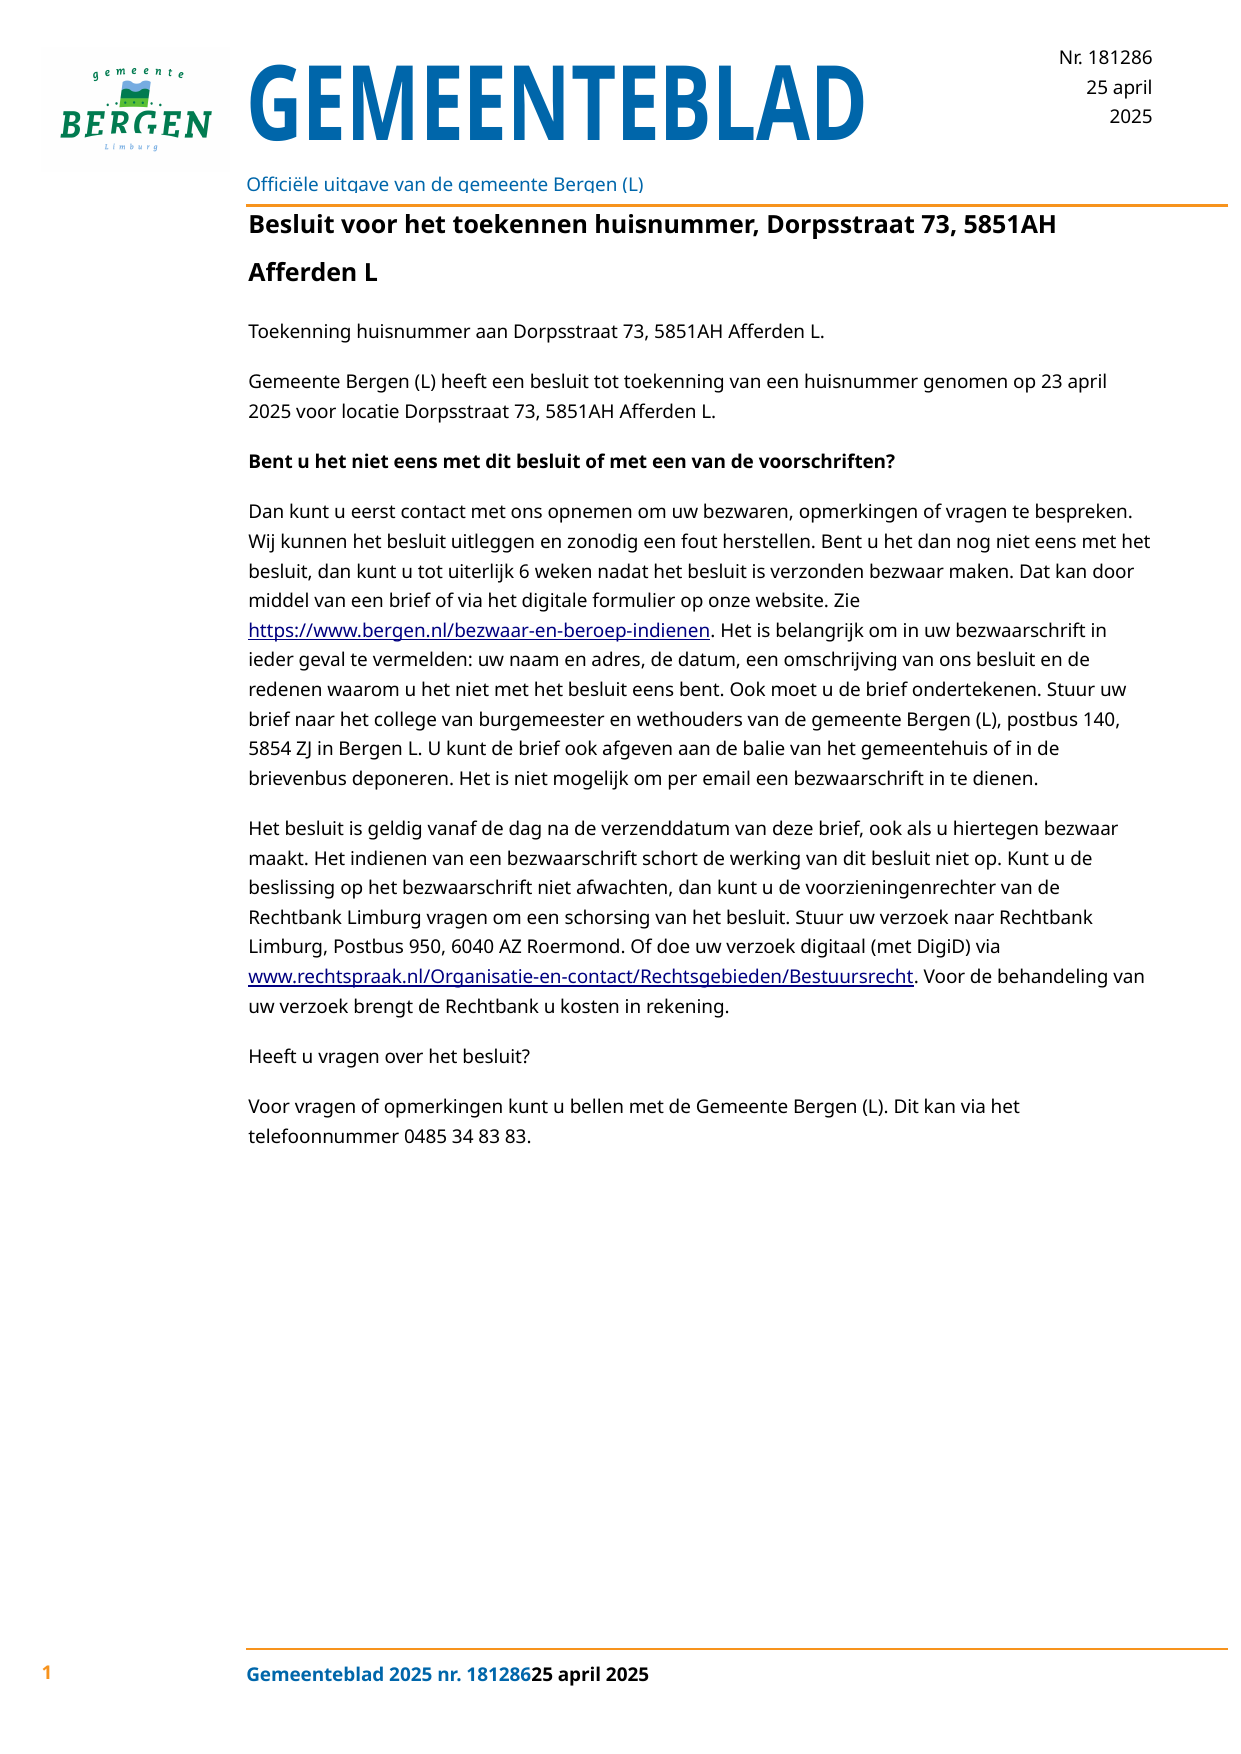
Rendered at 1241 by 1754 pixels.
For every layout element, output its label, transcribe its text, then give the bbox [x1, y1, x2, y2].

picture [41, 47, 231, 172]
text Gemeente Bergen (L) heeft een besluit tot toekenning van een huisnummer genomen op 23 april 2025 voor locatie Dorpsstraat 73, 5851AH Afferden L. [248, 368, 1152, 424]
text Toekenning huisnummer aan Dorpsstraat 73, 5851AH Afferden L. [248, 318, 1152, 344]
text Bent u het niet eens met dit besluit of met een van de voorschriften? [248, 448, 1152, 474]
text Het besluit is geldig vanaf de dag na de verzenddatum van deze brief, ook als u hiertegen bezwaar maakt. Het indienen van een bezwaarschrift schort de werking van dit besluit niet op. Kunt u de beslissing op het bezwaarschrift niet afwachten, dan kunt u de voorzieningenrechter van de Rechtbank Limburg vragen om een schorsing van het besluit. Stuur uw verzoek naar Rechtbank Limburg, Postbus 950, 6040 AZ Roermond. Of doe uw verzoek digitaal (met DigiD) via www.rechtspraak.nl/Organisatie-en-contact/Rechtsgebieden/Bestuursrecht. Voor de behandeling van uw verzoek brengt de Rechtbank u kosten in rekening. [248, 815, 1152, 1019]
text Besluit voor het toekennen huisnummer, Dorpsstraat 73, 5851AH Afferden L [248, 207, 1152, 288]
text Heeft u vragen over het besluit? [248, 1043, 1152, 1069]
text Dan kunt u eerst contact met ons opnemen om uw bezwaren, opmerkingen of vragen te bespreken. Wij kunnen het besluit uitleggen en zonodig een fout herstellen. Bent u het dan nog niet eens met het besluit, dan kunt u tot uiterlijk 6 weken nadat het besluit is verzonden bezwaar maken. Dat kan door middel van een brief of via het digitale formulier op onze website. Zie https://www.bergen.nl/bezwaar-en-beroep-indienen. Het is belangrijk om in uw bezwaarschrift in ieder geval te vermelden: uw naam en adres, de datum, een omschrijving van ons besluit en de redenen waarom u het niet met het besluit eens bent. Ook moet u de brief ondertekenen. Stuur uw brief naar het college van burgemeester en wethouders van de gemeente Bergen (L), postbus 140, 5854 ZJ in Bergen L. U kunt de brief ook afgeven aan de balie van het gemeentehuis of in de brievenbus deponeren. Het is niet mogelijk om per email een bezwaarschrift in te dienen. [248, 499, 1152, 791]
text Voor vragen of opmerkingen kunt u bellen met de Gemeente Bergen (L). Dit kan via het telefoonnummer 0485 34 83 83. [248, 1094, 1152, 1149]
